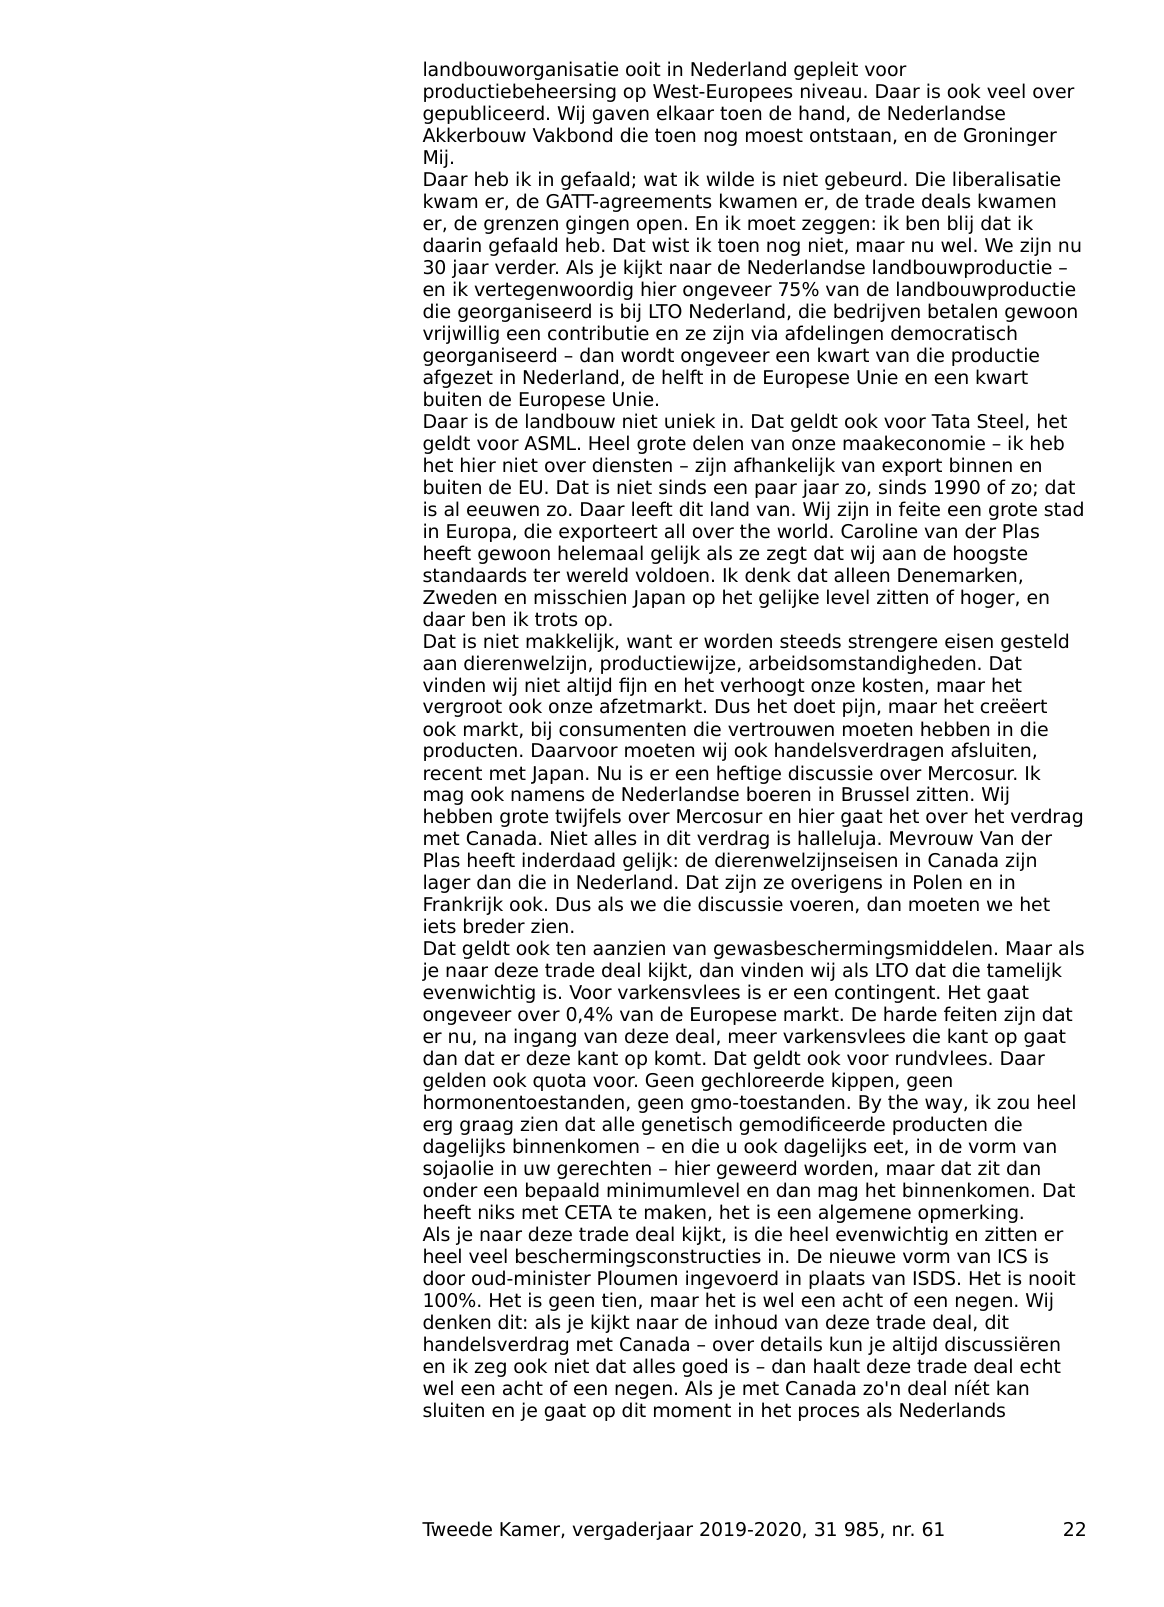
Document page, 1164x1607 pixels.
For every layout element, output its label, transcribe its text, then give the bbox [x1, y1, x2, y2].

text Dat is niet makkelijk, want er worden steeds strengere eisen gesteld aan dierenwelzijn, productiewijze, arbeidsomstandigheden. Dat vinden wij niet altijd fijn en het verhoogt onze kosten, maar het vergroot ook onze afzetmarkt. Dus het doet pijn, maar het creëert ook markt, bij consumenten die vertrouwen moeten hebben in die producten. Daarvoor moeten wij ook handelsverdragen afsluiten, recent met Japan. Nu is er een heftige discussie over Mercosur. Ik mag ook namens de Nederlandse boeren in Brussel zitten. Wij hebben grote twijfels over Mercosur en hier gaat het over het verdrag met Canada. Niet alles in dit verdrag is halleluja. Mevrouw Van der Plas heeft inderdaad gelijk: de dierenwelzijnseisen in Canada zijn lager dan die in Nederland. Dat zijn ze overigens in Polen en in Frankrijk ook. Dus als we die discussie voeren, dan moeten we het iets breder zien. [422, 631, 1087, 938]
text landbouworganisatie ooit in Nederland gepleit voor productiebeheersing op West-Europees niveau. Daar is ook veel over gepubliceerd. Wij gaven elkaar toen de hand, de Nederlandse Akkerbouw Vakbond die toen nog moest ontstaan, en de Groninger Mij. [422, 59, 1087, 169]
text Daar is de landbouw niet uniek in. Dat geldt ook voor Tata Steel, het geldt voor ASML. Heel grote delen van onze maakeconomie – ik heb het hier niet over diensten – zijn afhankelijk van export binnen en buiten de EU. Dat is niet sinds een paar jaar zo, sinds 1990 of zo; dat is al eeuwen zo. Daar leeft dit land van. Wij zijn in feite een grote stad in Europa, die exporteert all over the world. Caroline van der Plas heeft gewoon helemaal gelijk als ze zegt dat wij aan de hoogste standaards ter wereld voldoen. Ik denk dat alleen Denemarken, Zweden en misschien Japan op het gelijke level zitten of hoger, en daar ben ik trots op. [422, 411, 1087, 631]
text Dat geldt ook ten aanzien van gewasbeschermingsmiddelen. Maar als je naar deze trade deal kijkt, dan vinden wij als LTO dat die tamelijk evenwichtig is. Voor varkensvlees is er een contingent. Het gaat ongeveer over 0,4% van de Europese markt. De harde feiten zijn dat er nu, na ingang van deze deal, meer varkensvlees die kant op gaat dan dat er deze kant op komt. Dat geldt ook voor rundvlees. Daar gelden ook quota voor. Geen gechloreerde kippen, geen hormonentoestanden, geen gmo-toestanden. By the way, ik zou heel erg graag zien dat alle genetisch gemodificeerde producten die dagelijks binnenkomen – en die u ook dagelijks eet, in de vorm van sojaolie in uw gerechten – hier geweerd worden, maar dat zit dan onder een bepaald minimumlevel en dan mag het binnenkomen. Dat heeft niks met CETA te maken, het is een algemene opmerking. [422, 938, 1087, 1224]
text Als je naar deze trade deal kijkt, is die heel evenwichtig en zitten er heel veel beschermingsconstructies in. De nieuwe vorm van ICS is door oud-minister Ploumen ingevoerd in plaats van ISDS. Het is nooit 100%. Het is geen tien, maar het is wel een acht of een negen. Wij denken dit: als je kijkt naar de inhoud van deze trade deal, dit handelsverdrag met Canada – over details kun je altijd discussiëren en ik zeg ook niet dat alles goed is – dan haalt deze trade deal echt wel een acht of een negen. Als je met Canada zo'n deal níét kan sluiten en je gaat op dit moment in het proces als Nederlands [422, 1224, 1087, 1422]
text Daar heb ik in gefaald; wat ik wilde is niet gebeurd. Die liberalisatie kwam er, de GATT-agreements kwamen er, de trade deals kwamen er, de grenzen gingen open. En ik moet zeggen: ik ben blij dat ik daarin gefaald heb. Dat wist ik toen nog niet, maar nu wel. We zijn nu 30 jaar verder. Als je kijkt naar de Nederlandse landbouwproductie – en ik vertegenwoordig hier ongeveer 75% van de landbouwproductie die georganiseerd is bij LTO Nederland, die bedrijven betalen gewoon vrijwillig een contributie en ze zijn via afdelingen democratisch georganiseerd – dan wordt ongeveer een kwart van die productie afgezet in Nederland, de helft in de Europese Unie en een kwart buiten de Europese Unie. [422, 169, 1087, 411]
